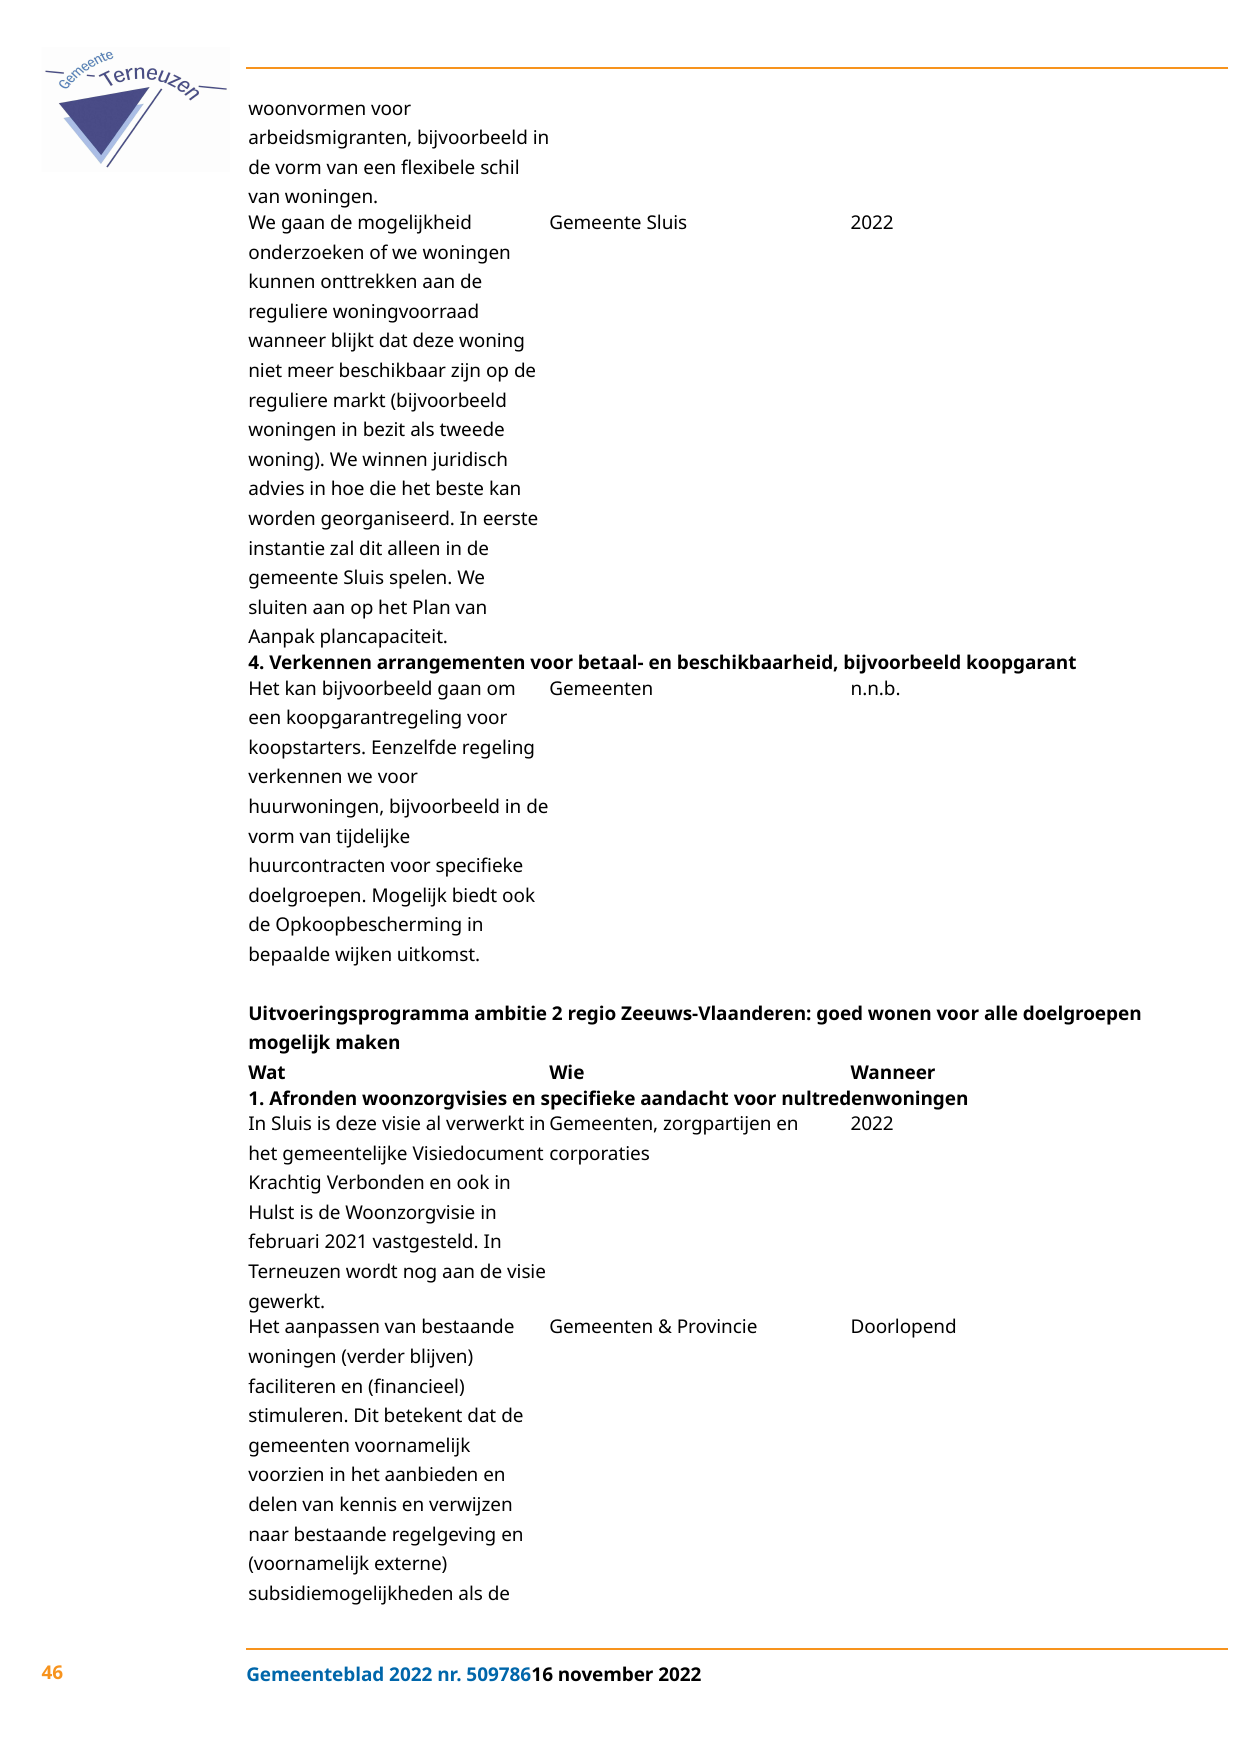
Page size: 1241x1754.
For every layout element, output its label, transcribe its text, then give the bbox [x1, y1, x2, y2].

table_cell woonvormen voor arbeidsmigranten, bijvoorbeeld in de vorm van een flexibele schil van woningen. [248, 95, 549, 209]
table_cell 4. Verkennen arrangementen voor betaal- en beschikbaarheid, bijvoorbeeld koopgarant [248, 649, 1152, 675]
table_cell n.n.b. [850, 675, 1152, 967]
table_cell Gemeenten, zorgpartijen en corporaties [549, 1110, 850, 1314]
table_cell [850, 95, 1152, 209]
table_cell We gaan de mogelijkheid onderzoeken of we woningen kunnen onttrekken aan de reguliere woningvoorraad wanneer blijkt dat deze woning niet meer beschikbaar zijn op de reguliere markt (bijvoorbeeld woningen in bezit als tweede woning). We winnen juridisch advies in hoe die het beste kan worden georganiseerd. In eerste instantie zal dit alleen in de gemeente Sluis spelen. We sluiten aan op het Plan van Aanpak plancapaciteit. [248, 209, 549, 649]
table_header Wanneer [850, 1059, 1152, 1085]
table_cell 1. Afronden woonzorgvisies en specifieke aandacht voor nultredenwoningen [248, 1085, 1152, 1110]
table_cell Het kan bijvoorbeeld gaan om een koopgarantregeling voor koopstarters. Eenzelfde regeling verkennen we voor huurwoningen, bijvoorbeeld in de vorm van tijdelijke huurcontracten voor specifieke doelgroepen. Mogelijk biedt ook de Opkoopbescherming in bepaalde wijken uitkomst. [248, 675, 549, 967]
table_cell 2022 [850, 209, 1152, 649]
table_cell [549, 95, 850, 209]
table_cell In Sluis is deze visie al verwerkt in het gemeentelijke Visiedocument Krachtig Verbonden en ook in Hulst is de Woonzorgvisie in februari 2021 vastgesteld. In Terneuzen wordt nog aan de visie gewerkt. [248, 1110, 549, 1314]
picture [41, 47, 231, 172]
text Uitvoeringsprogramma ambitie 2 regio Zeeuws-Vlaanderen: goed wonen voor alle doelgroepen mogelijk maken [248, 1000, 1152, 1055]
table_cell Gemeenten & Provincie [549, 1314, 850, 1606]
table_cell Gemeente Sluis [549, 209, 850, 649]
table_cell Doorlopend [850, 1314, 1152, 1606]
table_cell 2022 [850, 1110, 1152, 1314]
table_header Wie [549, 1059, 850, 1085]
table_cell Het aanpassen van bestaande woningen (verder blijven) faciliteren en (financieel) stimuleren. Dit betekent dat de gemeenten voornamelijk voorzien in het aanbieden en delen van kennis en verwijzen naar bestaande regelgeving en (voornamelijk externe) subsidiemogelijkheden als de [248, 1314, 549, 1606]
table_header Wat [248, 1059, 549, 1085]
table_cell Gemeenten [549, 675, 850, 967]
